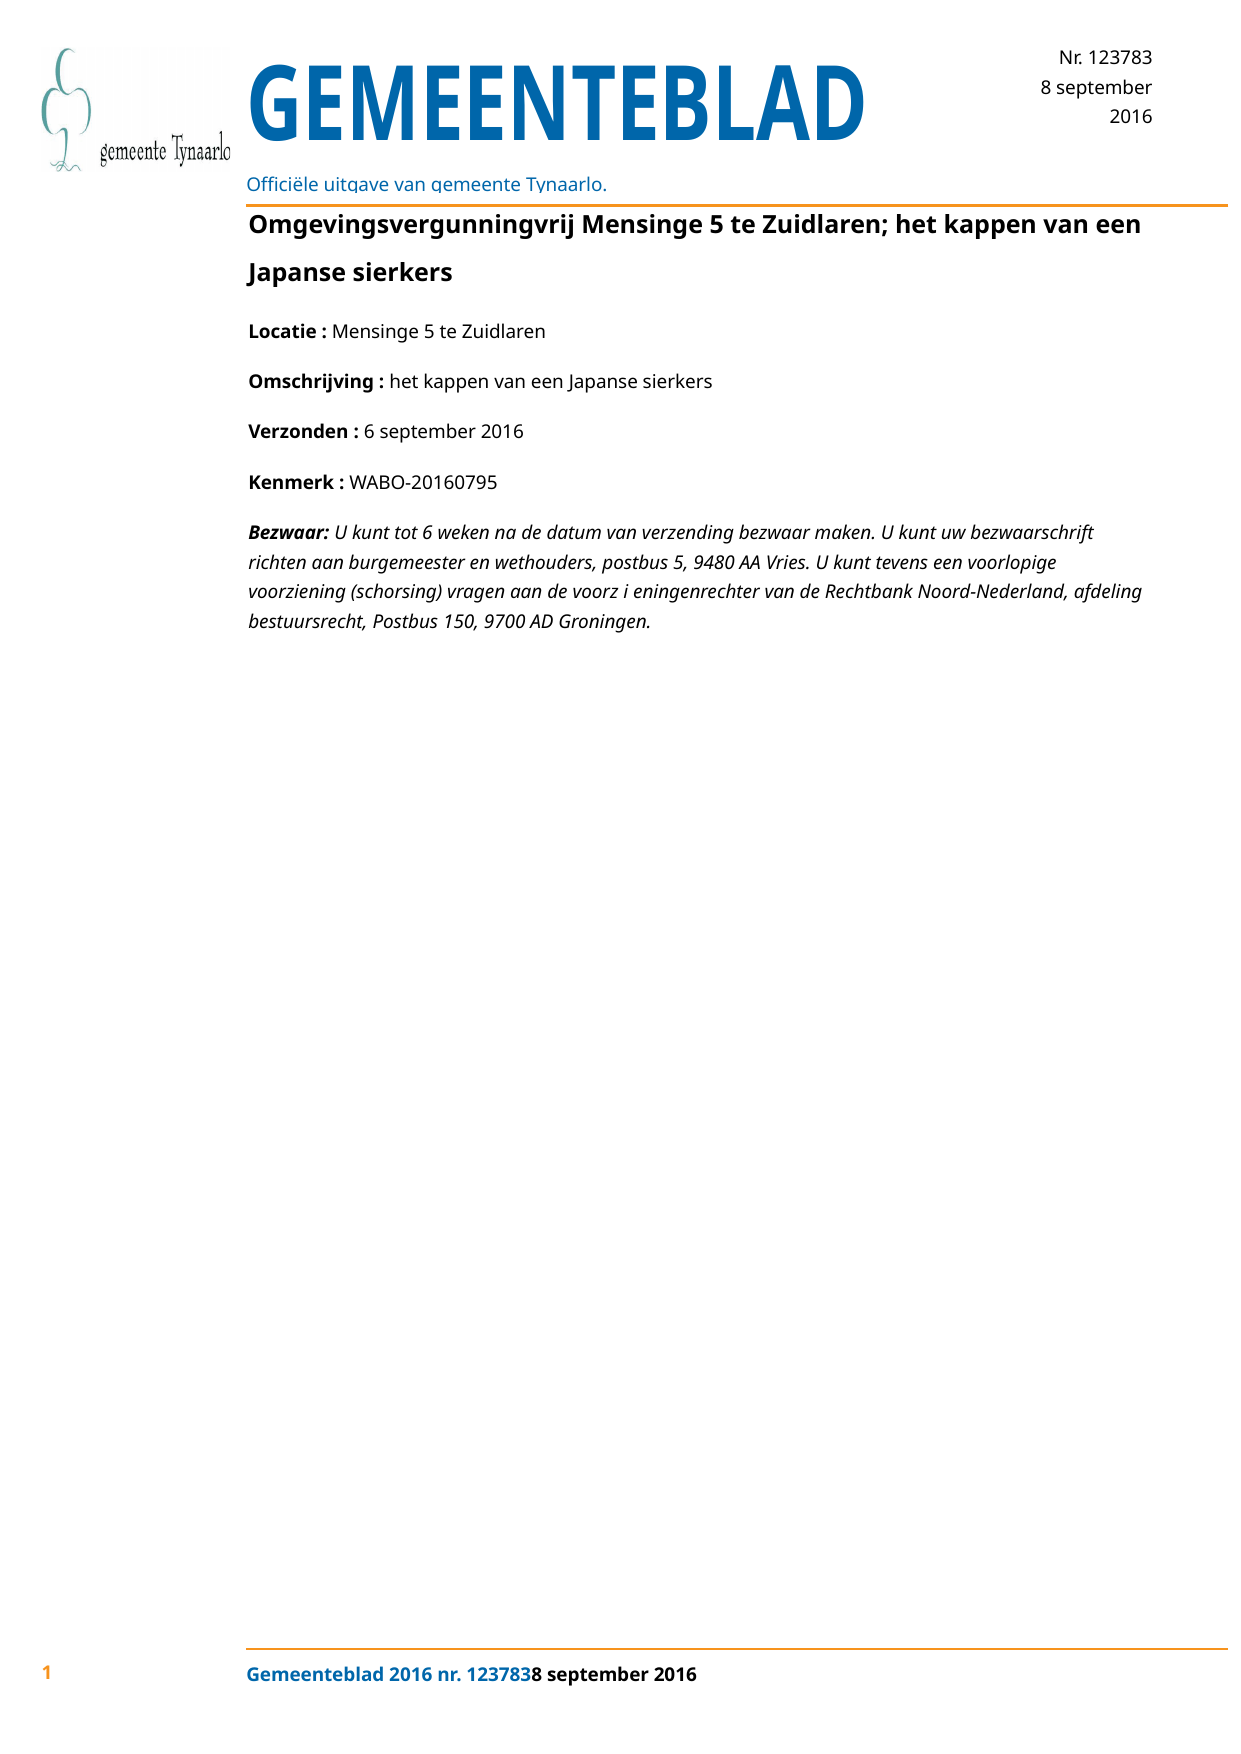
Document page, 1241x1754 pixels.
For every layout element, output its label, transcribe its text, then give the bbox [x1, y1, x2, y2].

text Locatie : Mensinge 5 te Zuidlaren [248, 318, 1152, 344]
text Kenmerk : WABO-20160795 [248, 469, 1152, 495]
text Verzonden : 6 september 2016 [248, 419, 1152, 444]
picture [41, 47, 231, 172]
text Bezwaar: U kunt tot 6 weken na de datum van verzending bezwaar maken. U kunt uw bezwaarschrift richten aan burgemeester en wethouders, postbus 5, 9480 AA Vries. U kunt tevens een voorlopige voorziening (schorsing) vragen aan de voorz i eningenrechter van de Rechtbank Noord-Nederland, afdeling bestuursrecht, Postbus 150, 9700 AD Groningen. [248, 519, 1152, 634]
text Omschrijving : het kappen van een Japanse sierkers [248, 368, 1152, 394]
text Omgevingsvergunningvrij Mensinge 5 te Zuidlaren; het kappen van een Japanse sierkers [248, 207, 1152, 288]
